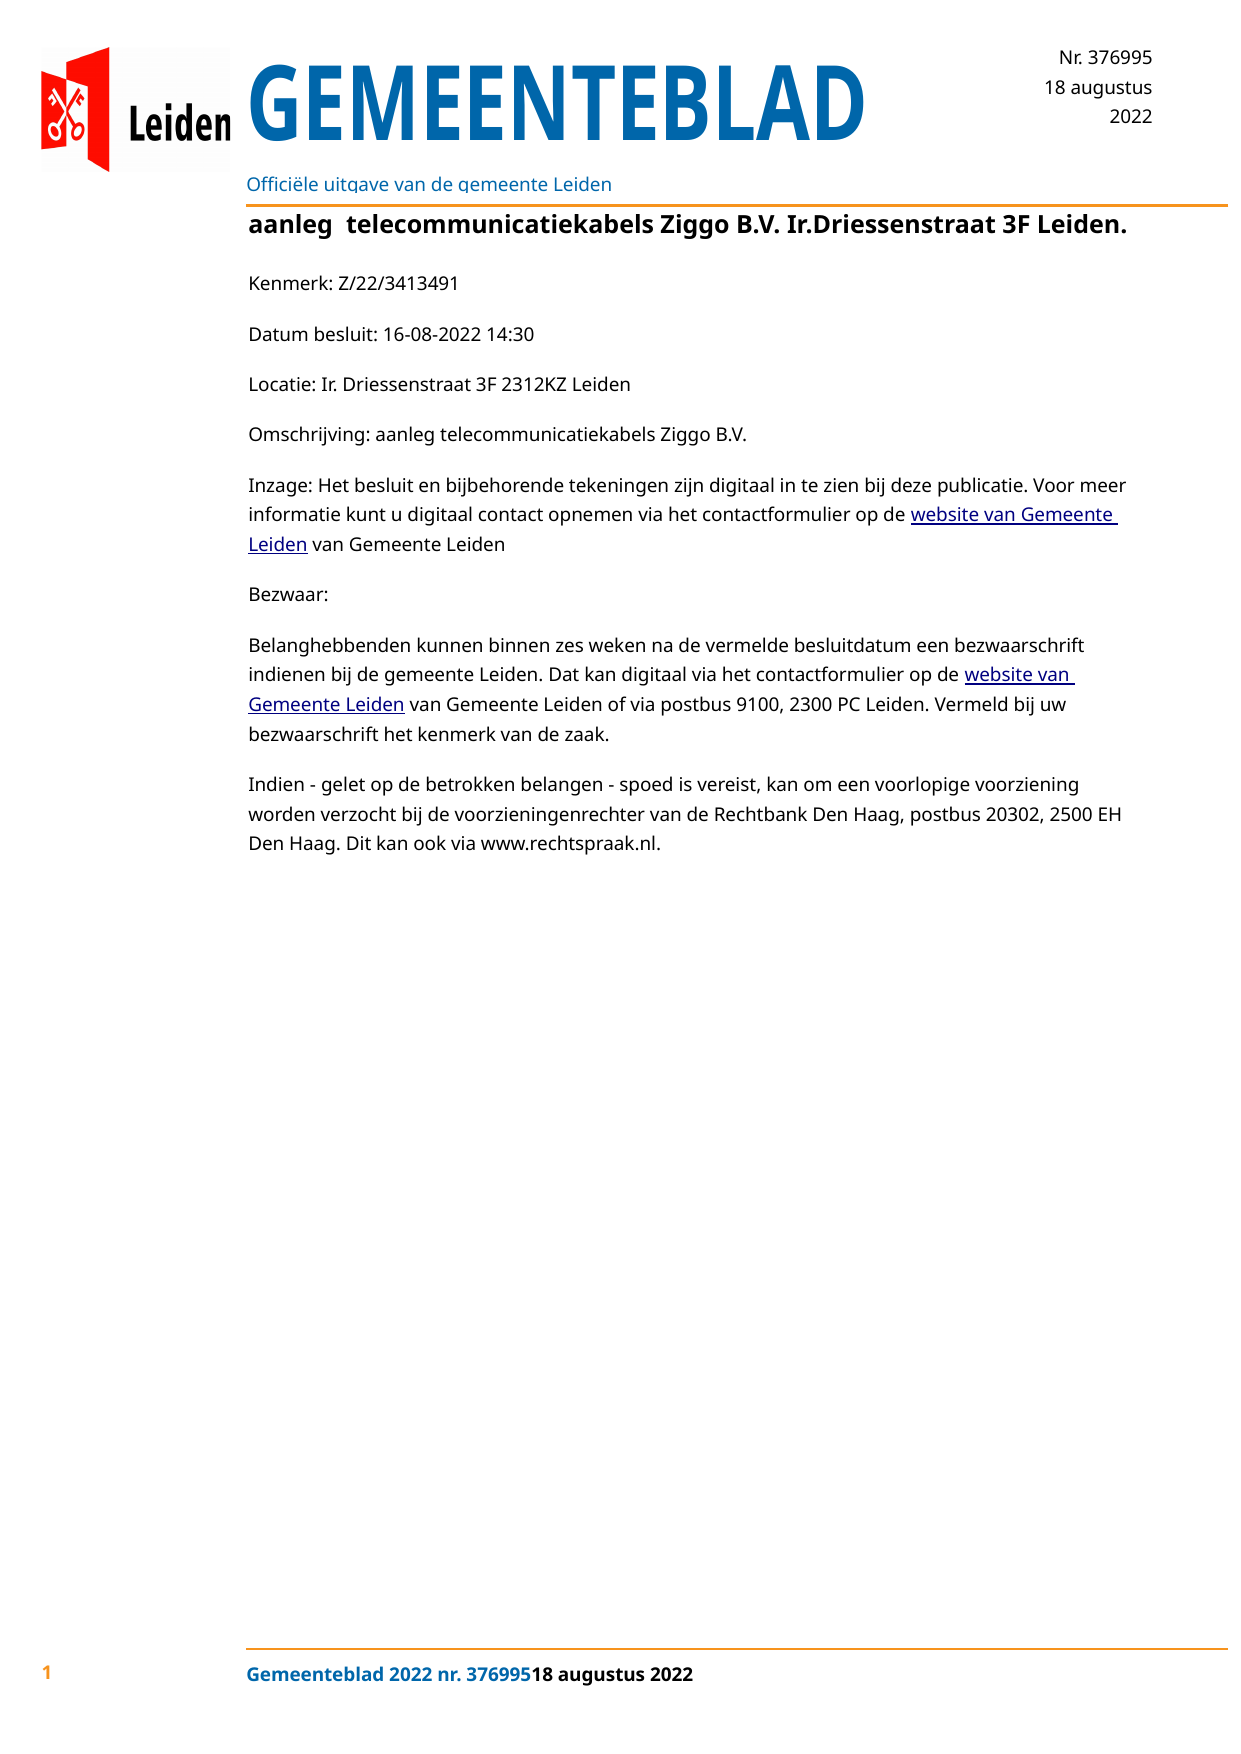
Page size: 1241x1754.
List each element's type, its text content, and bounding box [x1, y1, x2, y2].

text Omschrijving: aanleg telecommunicatiekabels Ziggo B.V. [248, 422, 1152, 447]
text aanleg telecommunicatiekabels Ziggo B.V. Ir.Driessenstraat 3F Leiden. [248, 207, 1152, 241]
text Bezwaar: [248, 582, 1152, 607]
picture [41, 47, 231, 172]
text Inzage: Het besluit en bijbehorende tekeningen zijn digitaal in te zien bij deze publicatie. Voor meer informatie kunt u digitaal contact opnemen via het contactformulier op de website van Gemeente Leiden van Gemeente Leiden [248, 472, 1152, 557]
text Indien - gelet op de betrokken belangen - spoed is vereist, kan om een voorlopige voorziening worden verzocht bij de voorzieningenrechter van de Rechtbank Den Haag, postbus 20302, 2500 EH Den Haag. Dit kan ook via www.rechtspraak.nl. [248, 771, 1152, 856]
text Belanghebbenden kunnen binnen zes weken na de vermelde besluitdatum een bezwaarschrift indienen bij de gemeente Leiden. Dat kan digitaal via het contactformulier op de website van Gemeente Leiden van Gemeente Leiden of via postbus 9100, 2300 PC Leiden. Vermeld bij uw bezwaarschrift het kenmerk van de zaak. [248, 632, 1152, 746]
text Kenmerk: Z/22/3413491 [248, 270, 1152, 296]
text Locatie: Ir. Driessenstraat 3F 2312KZ Leiden [248, 371, 1152, 397]
text Datum besluit: 16-08-2022 14:30 [248, 321, 1152, 346]
